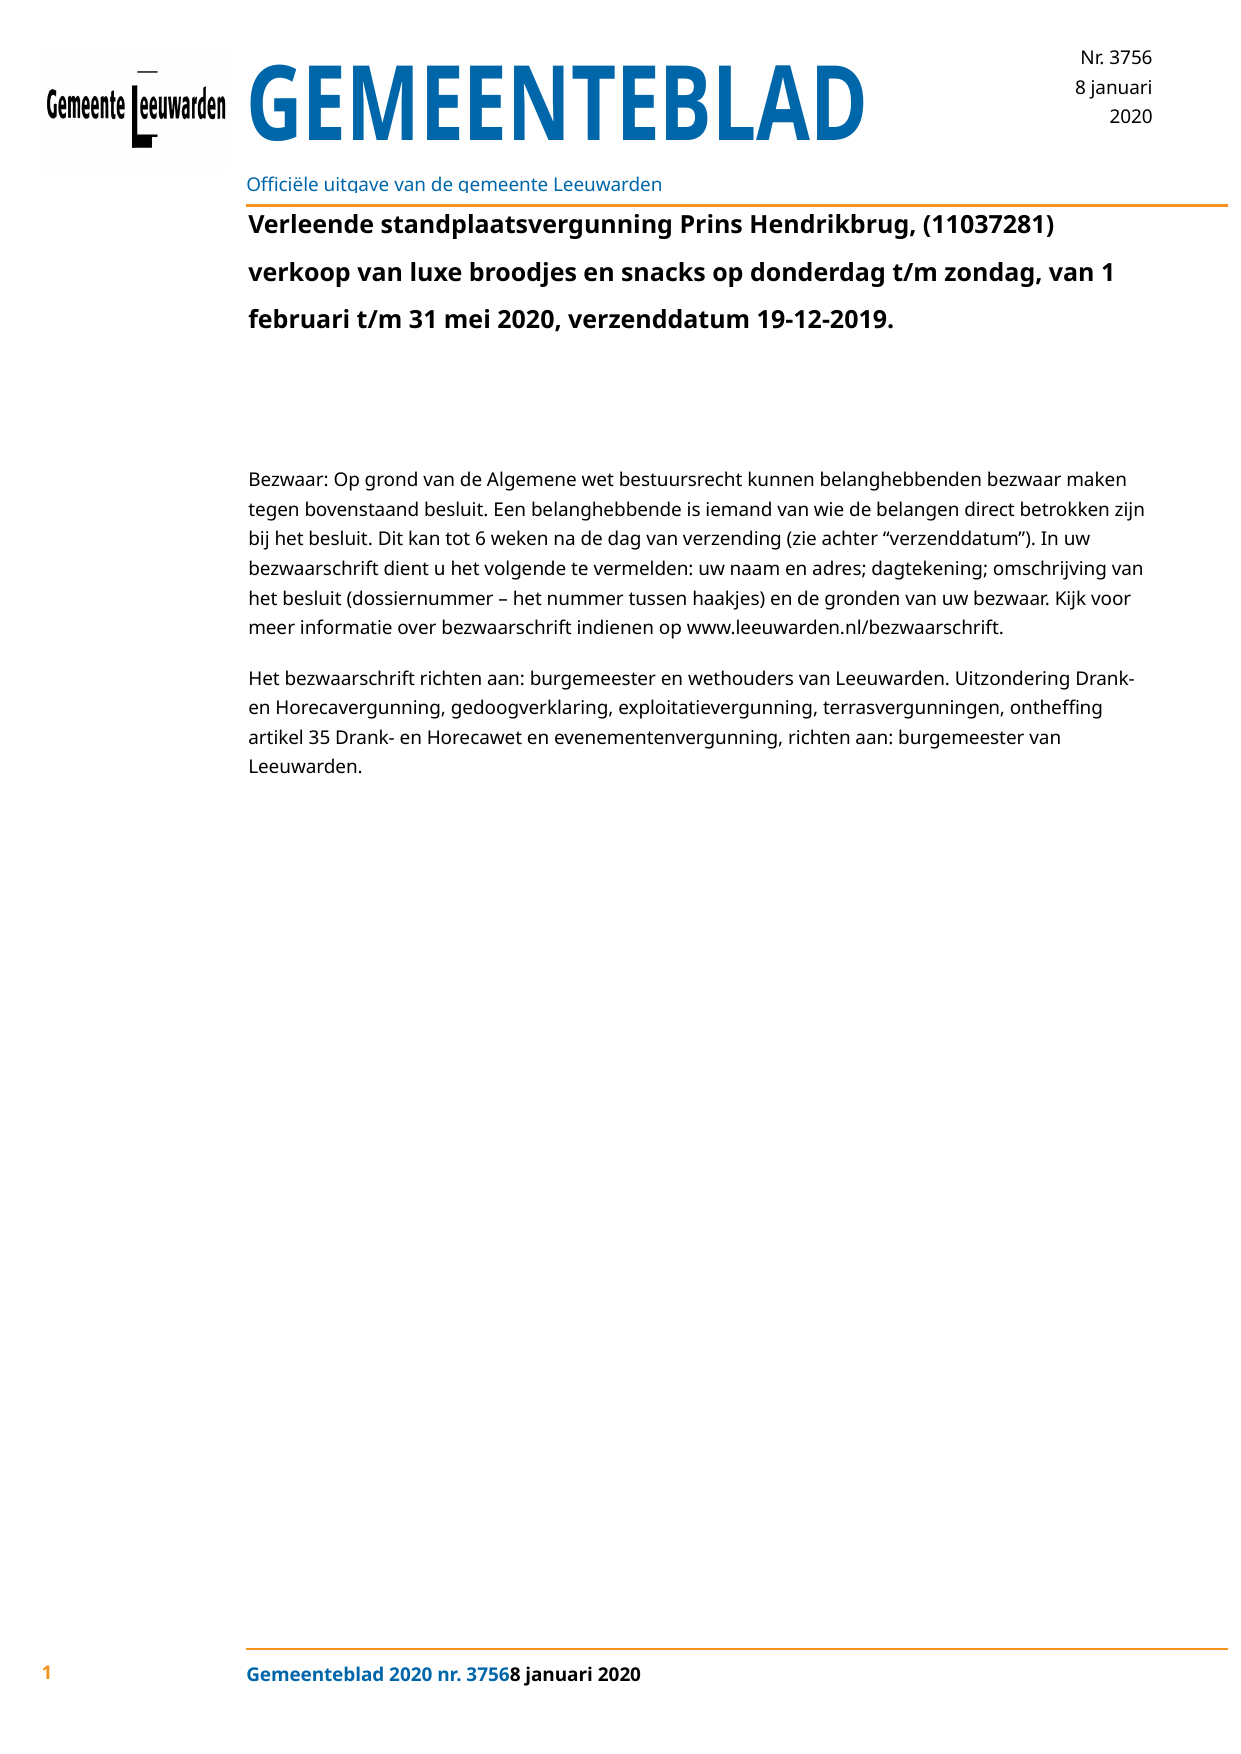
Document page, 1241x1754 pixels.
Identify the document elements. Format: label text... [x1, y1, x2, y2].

text Het bezwaarschrift richten aan: burgemeester en wethouders van Leeuwarden. Uitzondering Drank- en Horecavergunning, gedoogverklaring, exploitatievergunning, terrasvergunningen, ontheffing artikel 35 Drank- en Horecawet en evenementenvergunning, richten aan: burgemeester van Leeuwarden. [248, 665, 1152, 779]
text Bezwaar: Op grond van de Algemene wet bestuursrecht kunnen belanghebbenden bezwaar maken tegen bovenstaand besluit. Een belanghebbende is iemand van wie de belangen direct betrokken zijn bij het besluit. Dit kan tot 6 weken na de dag van verzending (zie achter “verzenddatum”). In uw bezwaarschrift dient u het volgende te vermelden: uw naam en adres; dagtekening; omschrijving van het besluit (dossiernummer – het nummer tussen haakjes) en de gronden van uw bezwaar. Kijk voor meer informatie over bezwaarschrift indienen op www.leeuwarden.nl/bezwaarschrift. [248, 466, 1152, 640]
picture [41, 47, 231, 172]
text Verleende standplaatsvergunning Prins Hendrikbrug, (11037281) verkoop van luxe broodjes en snacks op donderdag t/m zondag, van 1 februari t/m 31 mei 2020, verzenddatum 19-12-2019. [248, 207, 1152, 336]
